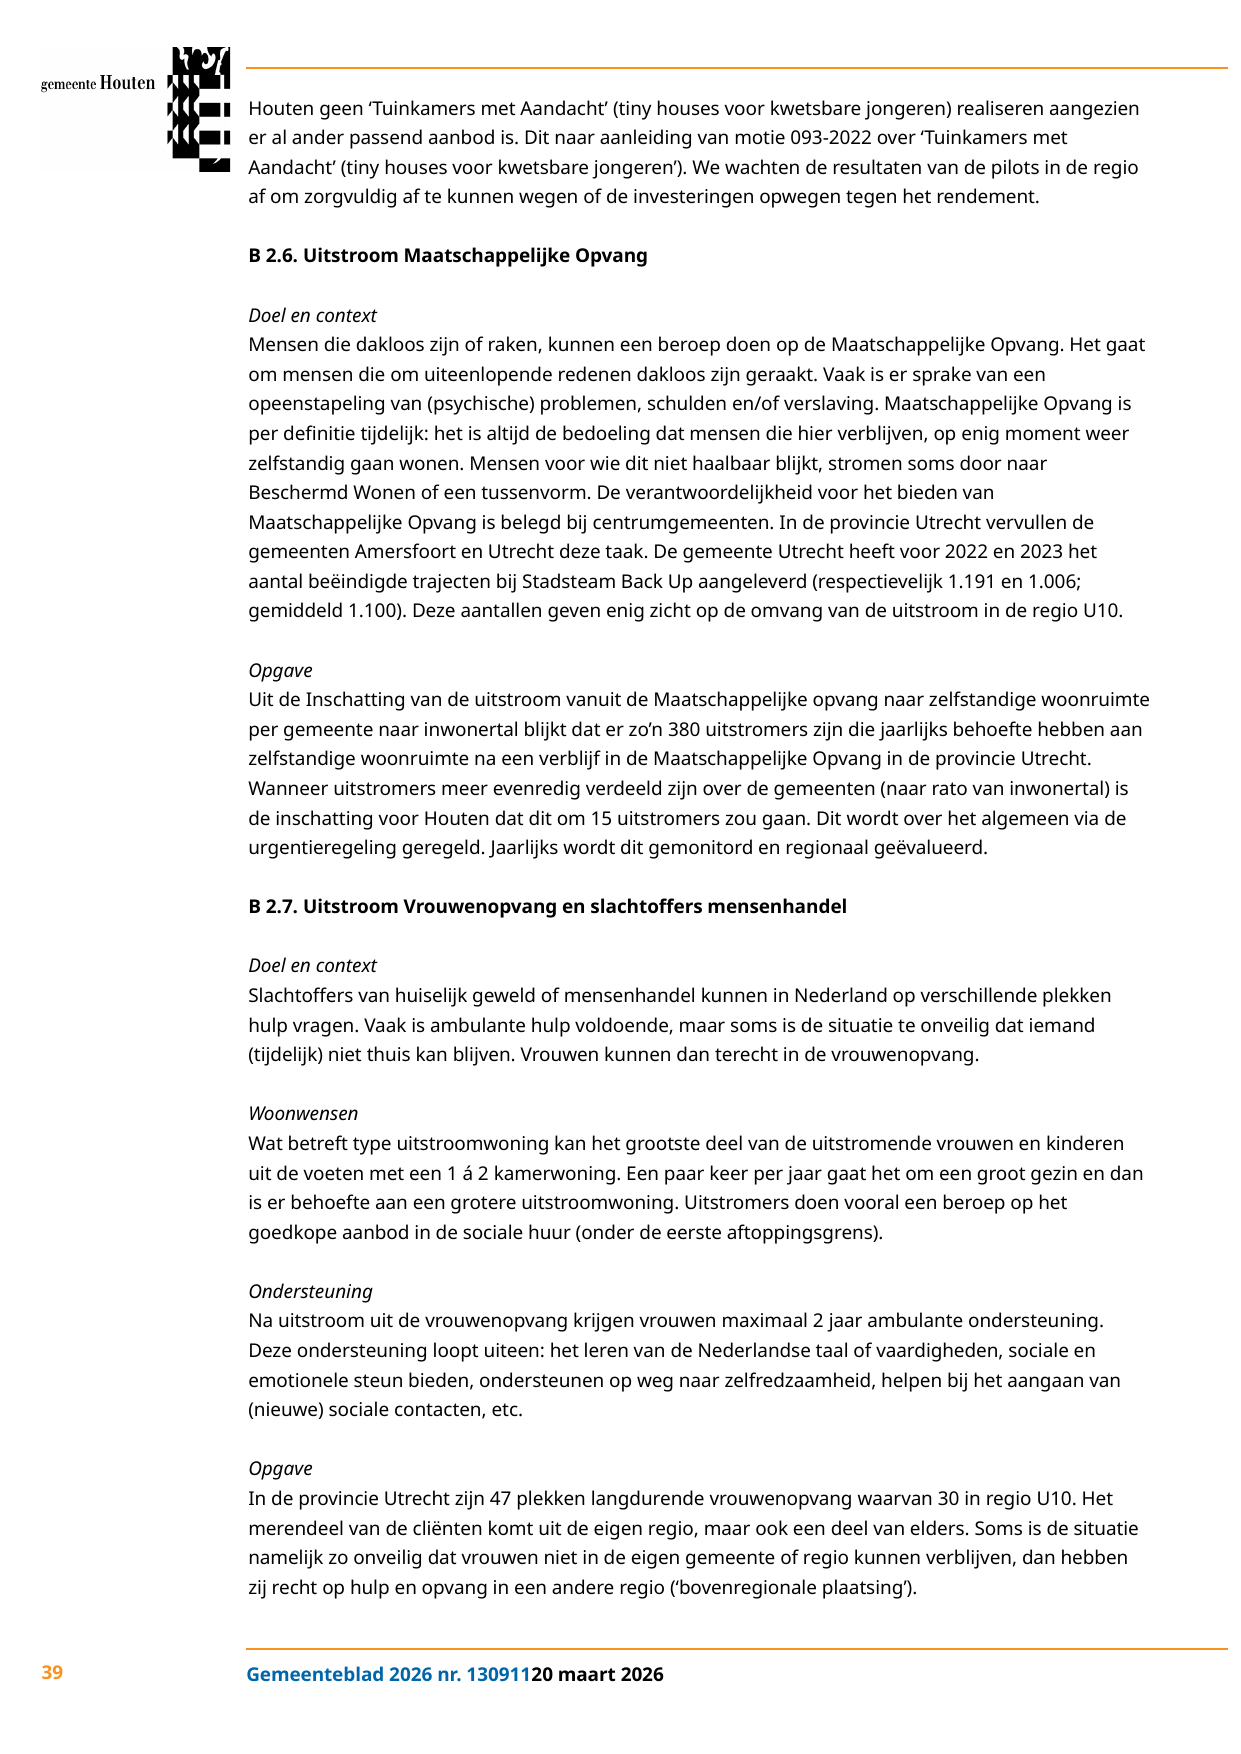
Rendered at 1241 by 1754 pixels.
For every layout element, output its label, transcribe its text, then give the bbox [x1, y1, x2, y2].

text Doel en context [248, 302, 1152, 328]
text Doel en context [248, 953, 1152, 978]
text Uit de Inschatting van de uitstroom vanuit de Maatschappelijke opvang naar zelfstandige woonruimte per gemeente naar inwonertal blijkt dat er zo’n 380 uitstromers zijn die jaarlijks behoefte hebben aan zelfstandige woonruimte na een verblijf in de Maatschappelijke Opvang in de provincie Utrecht. Wanneer uitstromers meer evenredig verdeeld zijn over de gemeenten (naar rato van inwonertal) is de inschatting voor Houten dat dit om 15 uitstromers zou gaan. Dit wordt over het algemeen via de urgentieregeling geregeld. Jaarlijks wordt dit gemonitord en regionaal geëvalueerd. [248, 686, 1152, 860]
text Ondersteuning [248, 1278, 1152, 1304]
picture [41, 47, 231, 172]
text B 2.6. Uitstroom Maatschappelijke Opvang [248, 243, 1152, 268]
text Opgave [248, 657, 1152, 683]
text Houten geen ‘Tuinkamers met Aandacht’ (tiny houses voor kwetsbare jongeren) realiseren aangezien er al ander passend aanbod is. Dit naar aanleiding van motie 093-2022 over ‘Tuinkamers met Aandacht’ (tiny houses voor kwetsbare jongeren’). We wachten de resultaten van de pilots in de regio af om zorgvuldig af te kunnen wegen of de investeringen opwegen tegen het rendement. [248, 95, 1152, 209]
text Wat betreft type uitstroomwoning kan het grootste deel van de uitstromende vrouwen en kinderen uit de voeten met een 1 á 2 kamerwoning. Een paar keer per jaar gaat het om een groot gezin en dan is er behoefte aan een grotere uitstroomwoning. Uitstromers doen vooral een beroep op het goedkope aanbod in de sociale huur (onder de eerste aftoppingsgrens). [248, 1130, 1152, 1245]
text Woonwensen [248, 1101, 1152, 1126]
text Na uitstroom uit de vrouwenopvang krijgen vrouwen maximaal 2 jaar ambulante ondersteuning. Deze ondersteuning loopt uiteen: het leren van de Nederlandse taal of vaardigheden, sociale en emotionele steun bieden, ondersteunen op weg naar zelfredzaamheid, helpen bij het aangaan van (nieuwe) sociale contacten, etc. [248, 1308, 1152, 1422]
text In de provincie Utrecht zijn 47 plekken langdurende vrouwenopvang waarvan 30 in regio U10. Het merendeel van de cliënten komt uit de eigen regio, maar ook een deel van elders. Soms is de situatie namelijk zo onveilig dat vrouwen niet in de eigen gemeente of regio kunnen verblijven, dan hebben zij recht op hulp en opvang in een andere regio (‘bovenregionale plaatsing’). [248, 1485, 1152, 1600]
text Slachtoffers van huiselijk geweld of mensenhandel kunnen in Nederland op verschillende plekken hulp vragen. Vaak is ambulante hulp voldoende, maar soms is de situatie te onveilig dat iemand (tijdelijk) niet thuis kan blijven. Vrouwen kunnen dan terecht in de vrouwenopvang. [248, 982, 1152, 1067]
text Opgave [248, 1456, 1152, 1481]
text Mensen die dakloos zijn of raken, kunnen een beroep doen op de Maatschappelijke Opvang. Het gaat om mensen die om uiteenlopende redenen dakloos zijn geraakt. Vaak is er sprake van een opeenstapeling van (psychische) problemen, schulden en/of verslaving. Maatschappelijke Opvang is per definitie tijdelijk: het is altijd de bedoeling dat mensen die hier verblijven, op enig moment weer zelfstandig gaan wonen. Mensen voor wie dit niet haalbaar blijkt, stromen soms door naar Beschermd Wonen of een tussenvorm. De verantwoordelijkheid voor het bieden van Maatschappelijke Opvang is belegd bij centrumgemeenten. In de provincie Utrecht vervullen de gemeenten Amersfoort en Utrecht deze taak. De gemeente Utrecht heeft voor 2022 en 2023 het aantal beëindigde trajecten bij Stadsteam Back Up aangeleverd (respectievelijk 1.191 en 1.006; gemiddeld 1.100). Deze aantallen geven enig zicht op de omvang van de uitstroom in de regio U10. [248, 331, 1152, 623]
text B 2.7. Uitstroom Vrouwenopvang en slachtoffers mensenhandel [248, 893, 1152, 919]
